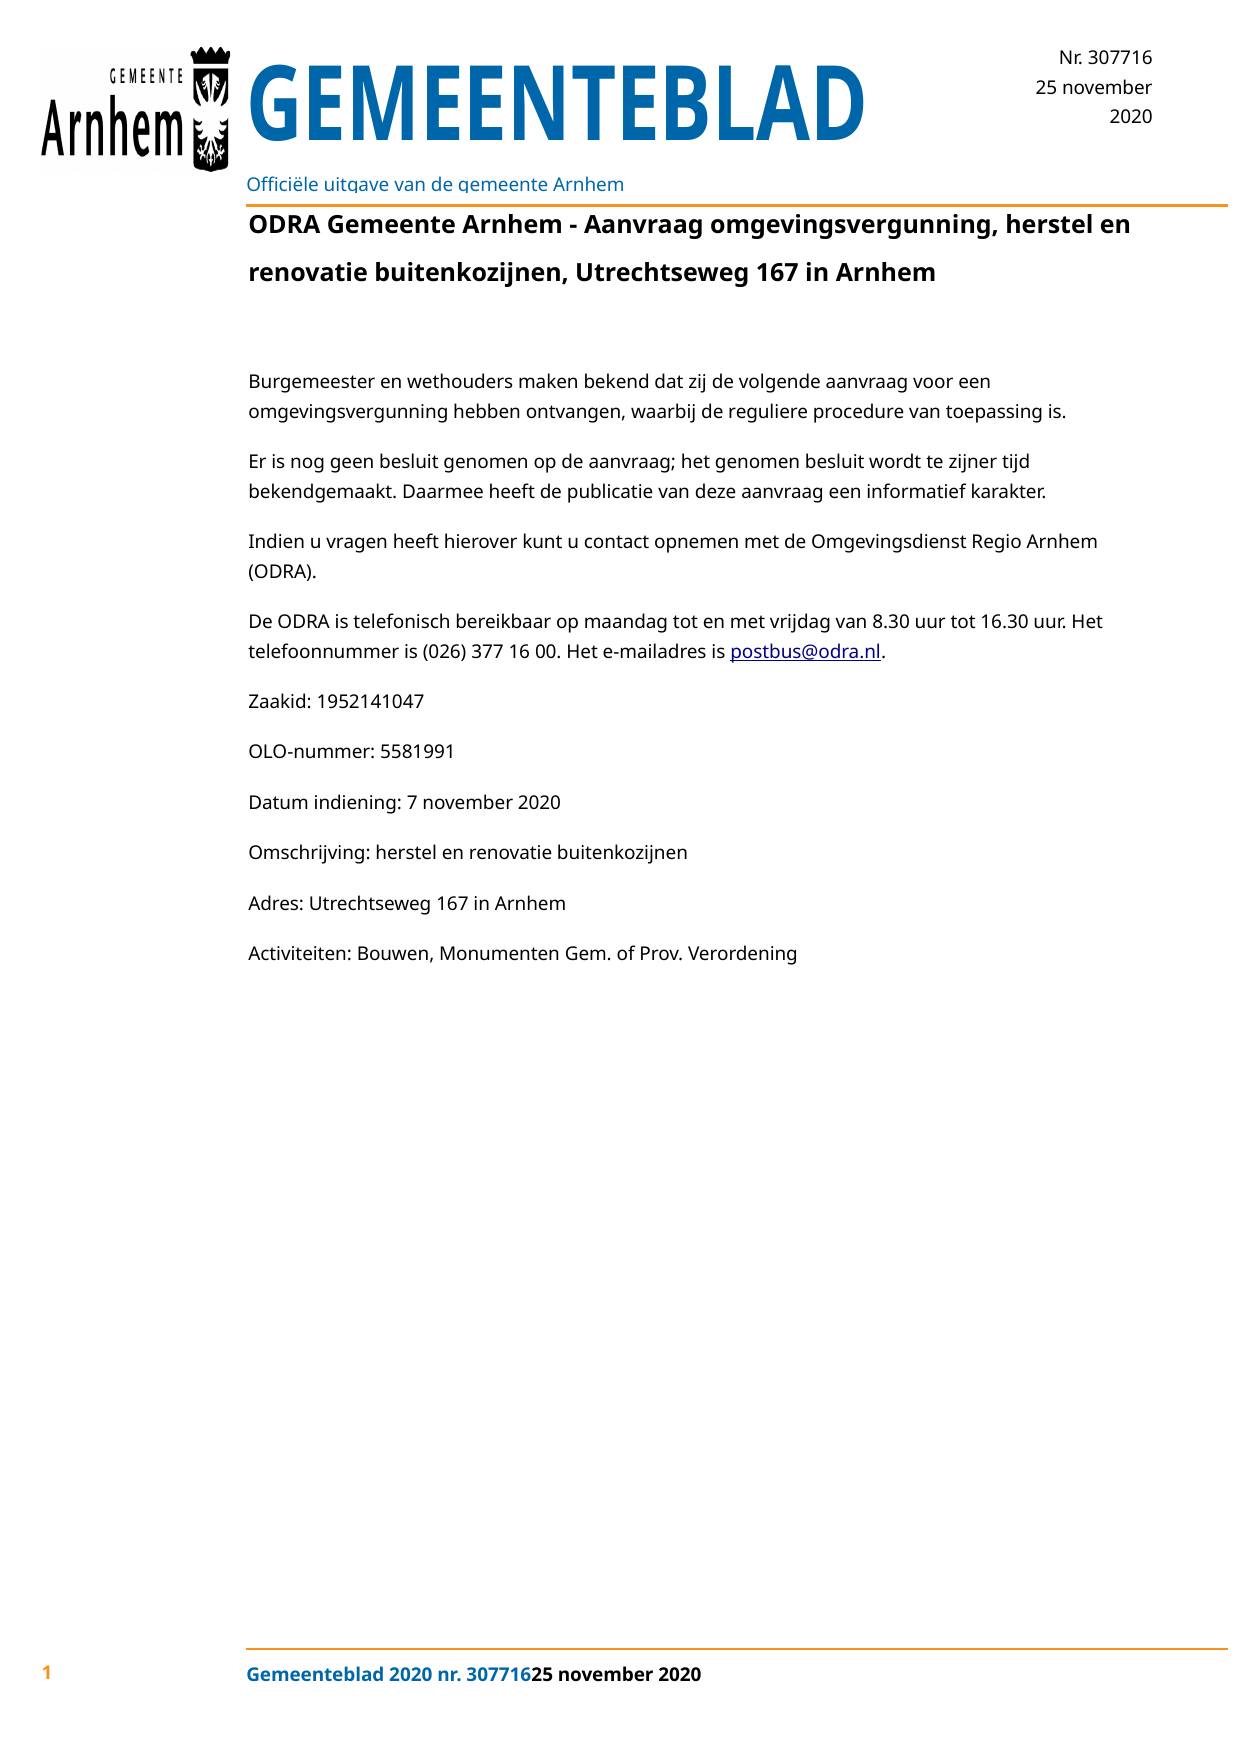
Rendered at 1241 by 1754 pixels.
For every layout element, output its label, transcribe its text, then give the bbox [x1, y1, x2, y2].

text Adres: Utrechtseweg 167 in Arnhem [248, 890, 1152, 916]
text Burgemeester en wethouders maken bekend dat zij de volgende aanvraag voor een omgevingsvergunning hebben ontvangen, waarbij de reguliere procedure van toepassing is. [248, 368, 1152, 424]
text Er is nog geen besluit genomen op de aanvraag; het genomen besluit wordt te zijner tijd bekendgemaakt. Daarmee heeft de publicatie van deze aanvraag een informatief karakter. [248, 448, 1152, 504]
text Activiteiten: Bouwen, Monumenten Gem. of Prov. Verordening [248, 940, 1152, 966]
text Datum indiening: 7 november 2020 [248, 789, 1152, 815]
text De ODRA is telefonisch bereikbaar op maandag tot en met vrijdag van 8.30 uur tot 16.30 uur. Het telefoonnummer is (026) 377 16 00. Het e-mailadres is postbus@odra.nl. [248, 608, 1152, 664]
text Omschrijving: herstel en renovatie buitenkozijnen [248, 839, 1152, 865]
text Zaakid: 1952141047 [248, 688, 1152, 714]
picture [41, 47, 231, 172]
text ODRA Gemeente Arnhem - Aanvraag omgevingsvergunning, herstel en renovatie buitenkozijnen, Utrechtseweg 167 in Arnhem [248, 207, 1152, 288]
text Indien u vragen heeft hierover kunt u contact opnemen met de Omgevingsdienst Regio Arnhem (ODRA). [248, 528, 1152, 584]
text OLO-nummer: 5581991 [248, 739, 1152, 764]
